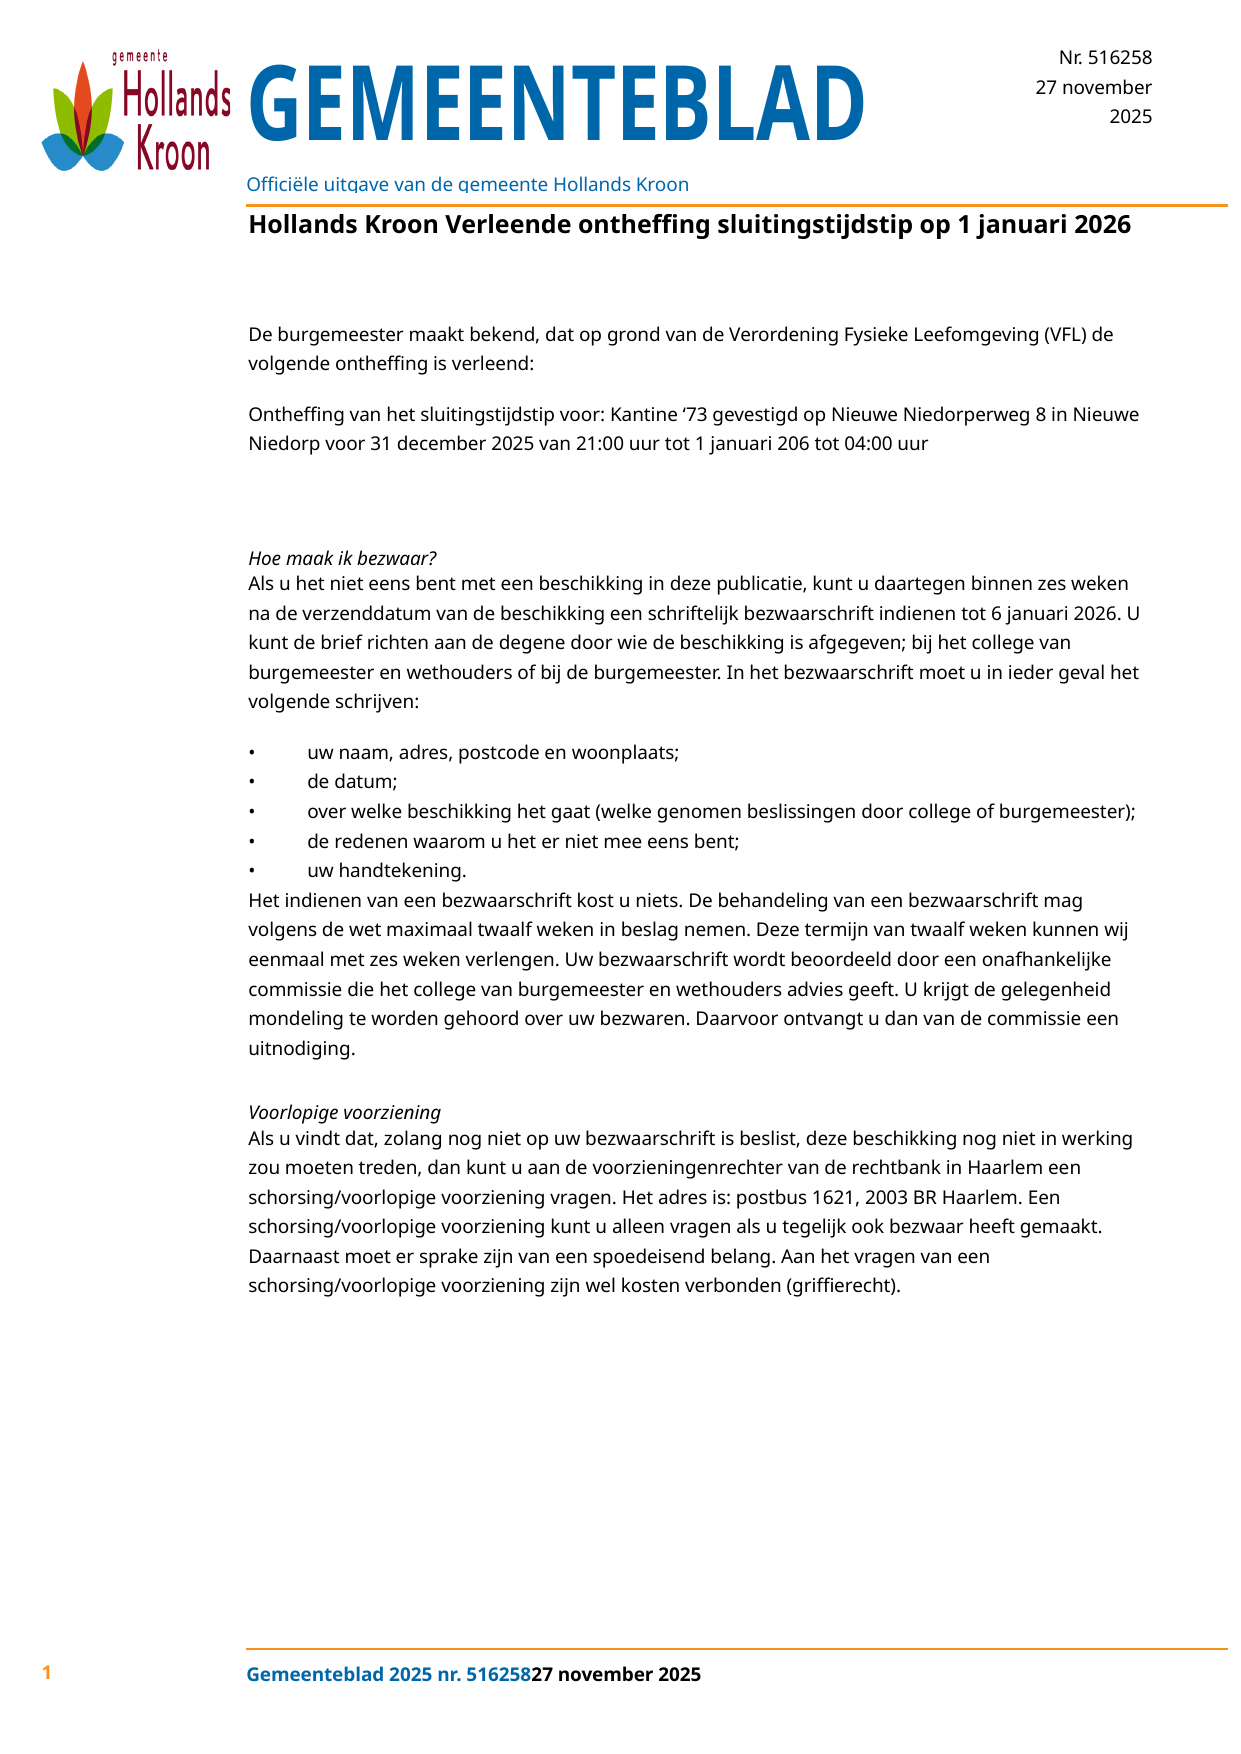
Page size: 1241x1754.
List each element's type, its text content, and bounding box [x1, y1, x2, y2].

list over welke beschikking het gaat (welke genomen beslissingen door college of burgemeester); [248, 798, 1152, 824]
text Hollands Kroon Verleende ontheffing sluitingstijdstip op 1 januari 2026 [248, 207, 1152, 241]
list de datum; [248, 769, 1152, 794]
text Voorlopige voorziening [248, 1099, 1152, 1125]
list de redenen waarom u het er niet mee eens bent; [248, 828, 1152, 854]
text Als u vindt dat, zolang nog niet op uw bezwaarschrift is beslist, deze beschikking nog niet in werking zou moeten treden, dan kunt u aan de voorzieningenrechter van de rechtbank in Haarlem een schorsing/voorlopige voorziening vragen. Het adres is: postbus 1621, 2003 BR Haarlem. Een schorsing/voorlopige voorziening kunt u alleen vragen als u tegelijk ook bezwaar heeft gemaakt. Daarnaast moet er sprake zijn van een spoedeisend belang. Aan het vragen van een schorsing/voorlopige voorziening zijn wel kosten verbonden (griffierecht). [248, 1125, 1152, 1298]
picture [41, 47, 231, 172]
list uw handtekening. [248, 857, 1152, 883]
list uw naam, adres, postcode en woonplaats; [248, 739, 1152, 765]
text Het indienen van een bezwaarschrift kost u niets. De behandeling van een bezwaarschrift mag volgens de wet maximaal twaalf weken in beslag nemen. Deze termijn van twaalf weken kunnen wij eenmaal met zes weken verlengen. Uw bezwaarschrift wordt beoordeeld door een onafhankelijke commissie die het college van burgemeester en wethouders advies geeft. U krijgt de gelegenheid mondeling te worden gehoord over uw bezwaren. Daarvoor ontvangt u dan van de commissie een uitnodiging. [248, 887, 1152, 1061]
text De burgemeester maakt bekend, dat op grond van de Verordening Fysieke Leefomgeving (VFL) de volgende ontheffing is verleend: [248, 321, 1152, 376]
text Ontheffing van het sluitingstijdstip voor: Kantine ‘73 gevestigd op Nieuwe Niedorperweg 8 in Nieuwe Niedorp voor 31 december 2025 van 21:00 uur tot 1 januari 206 tot 04:00 uur [248, 401, 1152, 456]
text Hoe maak ik bezwaar? [248, 545, 1152, 570]
text Als u het niet eens bent met een beschikking in deze publicatie, kunt u daartegen binnen zes weken na de verzenddatum van de beschikking een schriftelijk bezwaarschrift indienen tot 6 januari 2026. U kunt de brief richten aan de degene door wie de beschikking is afgegeven; bij het college van burgemeester en wethouders of bij de burgemeester. In het bezwaarschrift moet u in ieder geval het volgende schrijven: [248, 570, 1152, 714]
